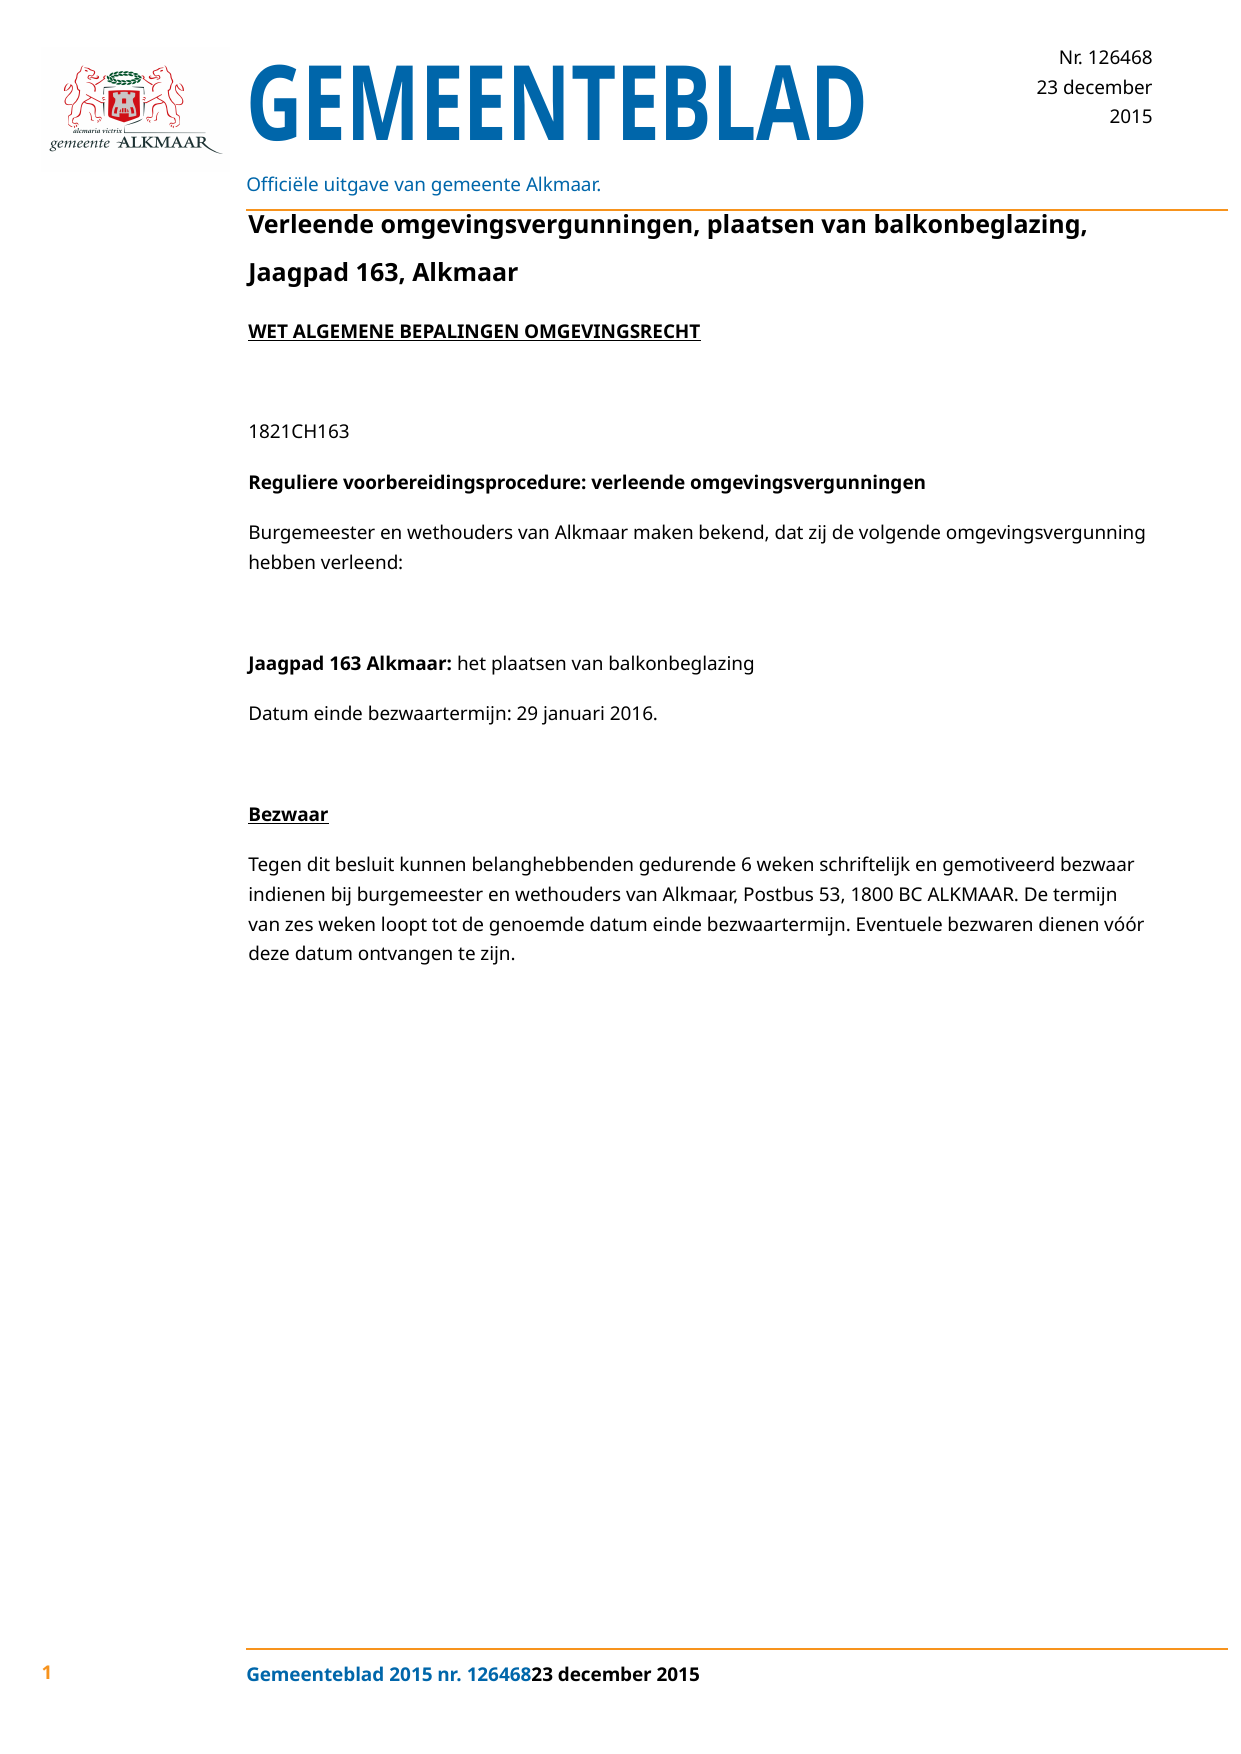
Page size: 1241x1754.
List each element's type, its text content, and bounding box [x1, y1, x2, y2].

text Burgemeester en wethouders van Alkmaar maken bekend, dat zij de volgende omgevingsvergunning hebben verleend: [248, 519, 1152, 575]
text Reguliere voorbereidingsprocedure: verleende omgevingsvergunningen [248, 469, 1152, 495]
text WET ALGEMENE BEPALINGEN OMGEVINGSRECHT [248, 318, 1152, 344]
text Jaagpad 163 Alkmaar: het plaatsen van balkonbeglazing [248, 650, 1152, 676]
picture [41, 47, 231, 172]
text Datum einde bezwaartermijn: 29 januari 2016. [248, 700, 1152, 726]
text Verleende omgevingsvergunningen, plaatsen van balkonbeglazing, Jaagpad 163, Alkmaar [248, 211, 1152, 288]
text Tegen dit besluit kunnen belanghebbenden gedurende 6 weken schriftelijk en gemotiveerd bezwaar indienen bij burgemeester en wethouders van Alkmaar, Postbus 53, 1800 BC ALKMAAR. De termijn van zes weken loopt tot de genoemde datum einde bezwaartermijn. Eventuele bezwaren dienen vóór deze datum ontvangen te zijn. [248, 852, 1152, 966]
text Bezwaar [248, 801, 1152, 827]
text 1821CH163 [248, 419, 1152, 444]
